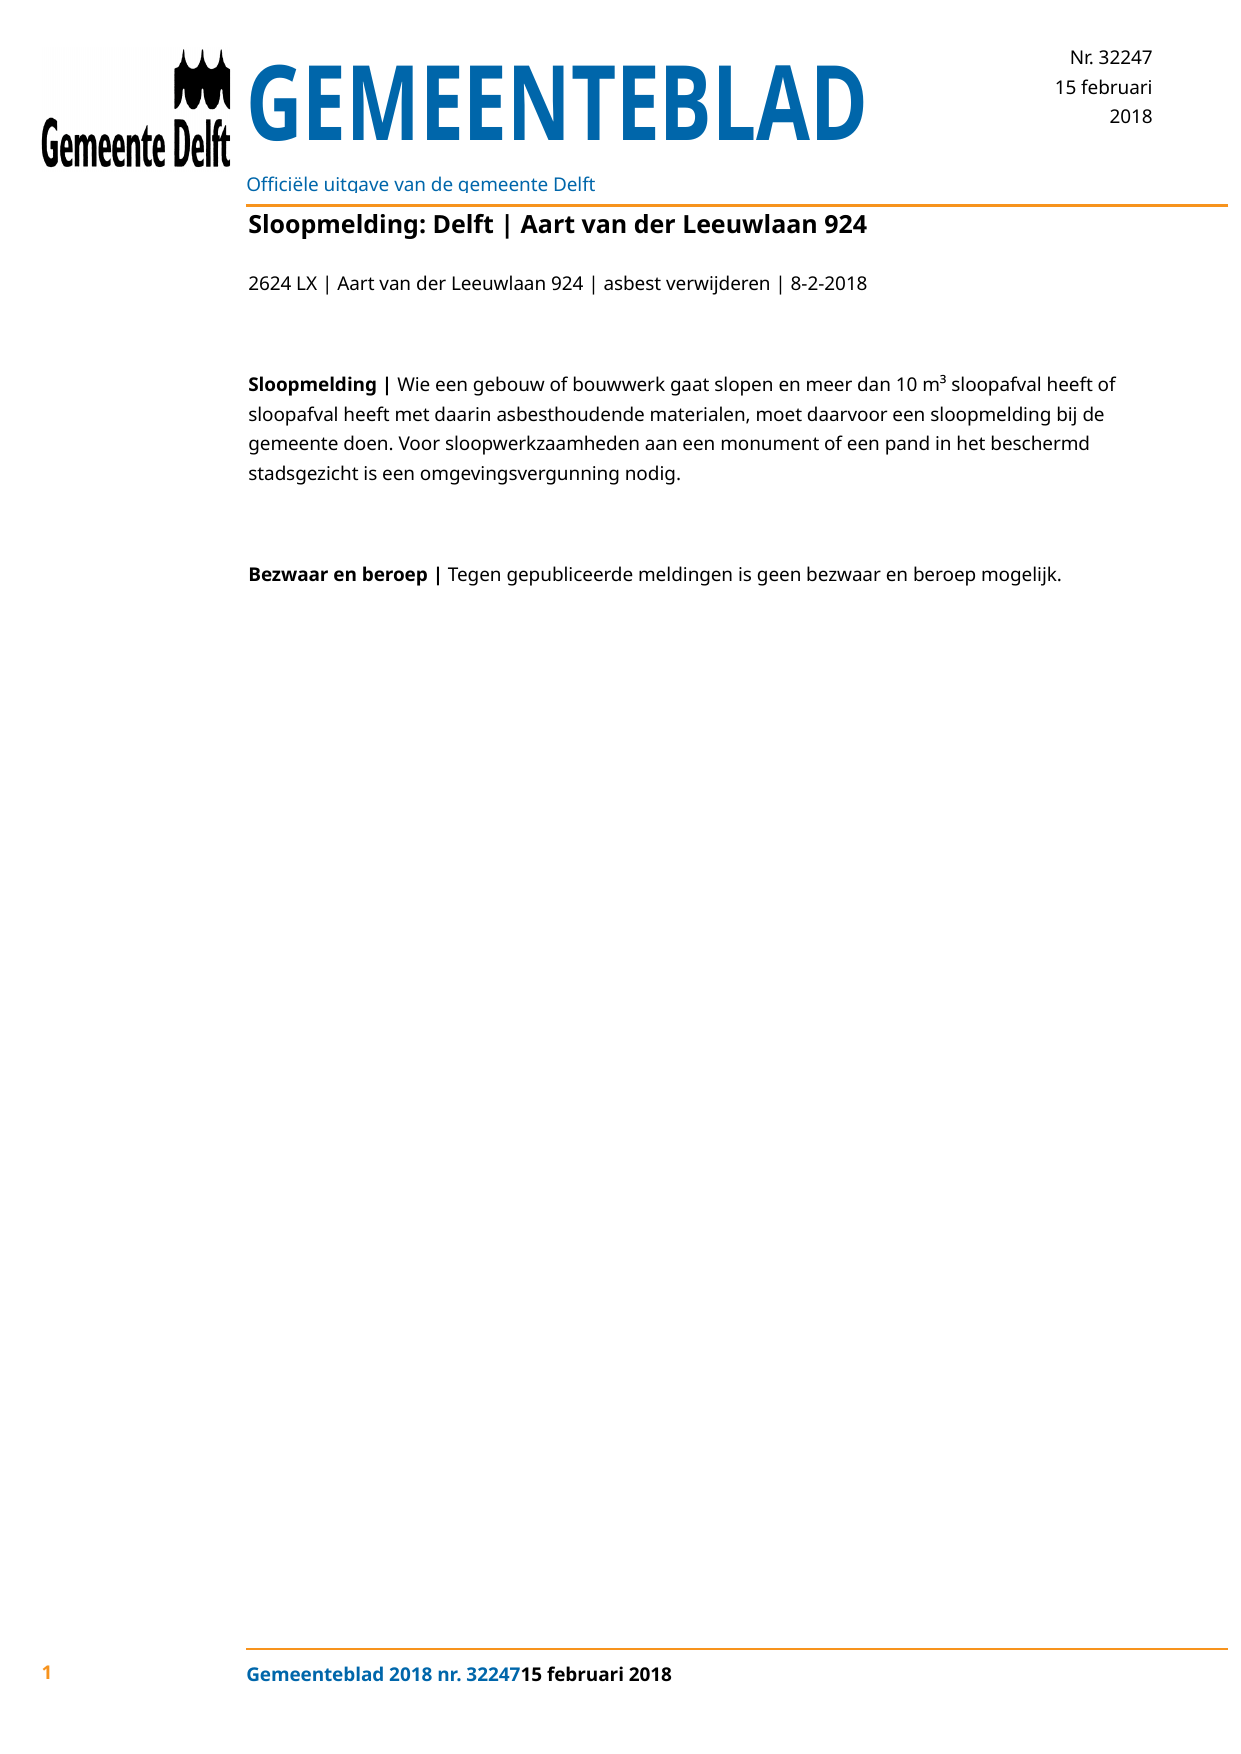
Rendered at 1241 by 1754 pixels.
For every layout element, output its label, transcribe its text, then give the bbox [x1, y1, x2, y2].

text Sloopmelding: Delft | Aart van der Leeuwlaan 924 [248, 207, 1152, 241]
text Bezwaar en beroep | Tegen gepubliceerde meldingen is geen bezwaar en beroep mogelijk. [248, 561, 1152, 586]
text 2624 LX | Aart van der Leeuwlaan 924 | asbest verwijderen | 8-2-2018 [248, 270, 1152, 296]
picture [41, 47, 231, 172]
text Sloopmelding | Wie een gebouw of bouwwerk gaat slopen en meer dan 10 m³ sloopafval heeft of sloopafval heeft met daarin asbesthoudende materialen, moet daarvoor een sloopmelding bij de gemeente doen. Voor sloopwerkzaamheden aan een monument of een pand in het beschermd stadsgezicht is een omgevingsvergunning nodig. [248, 371, 1152, 486]
